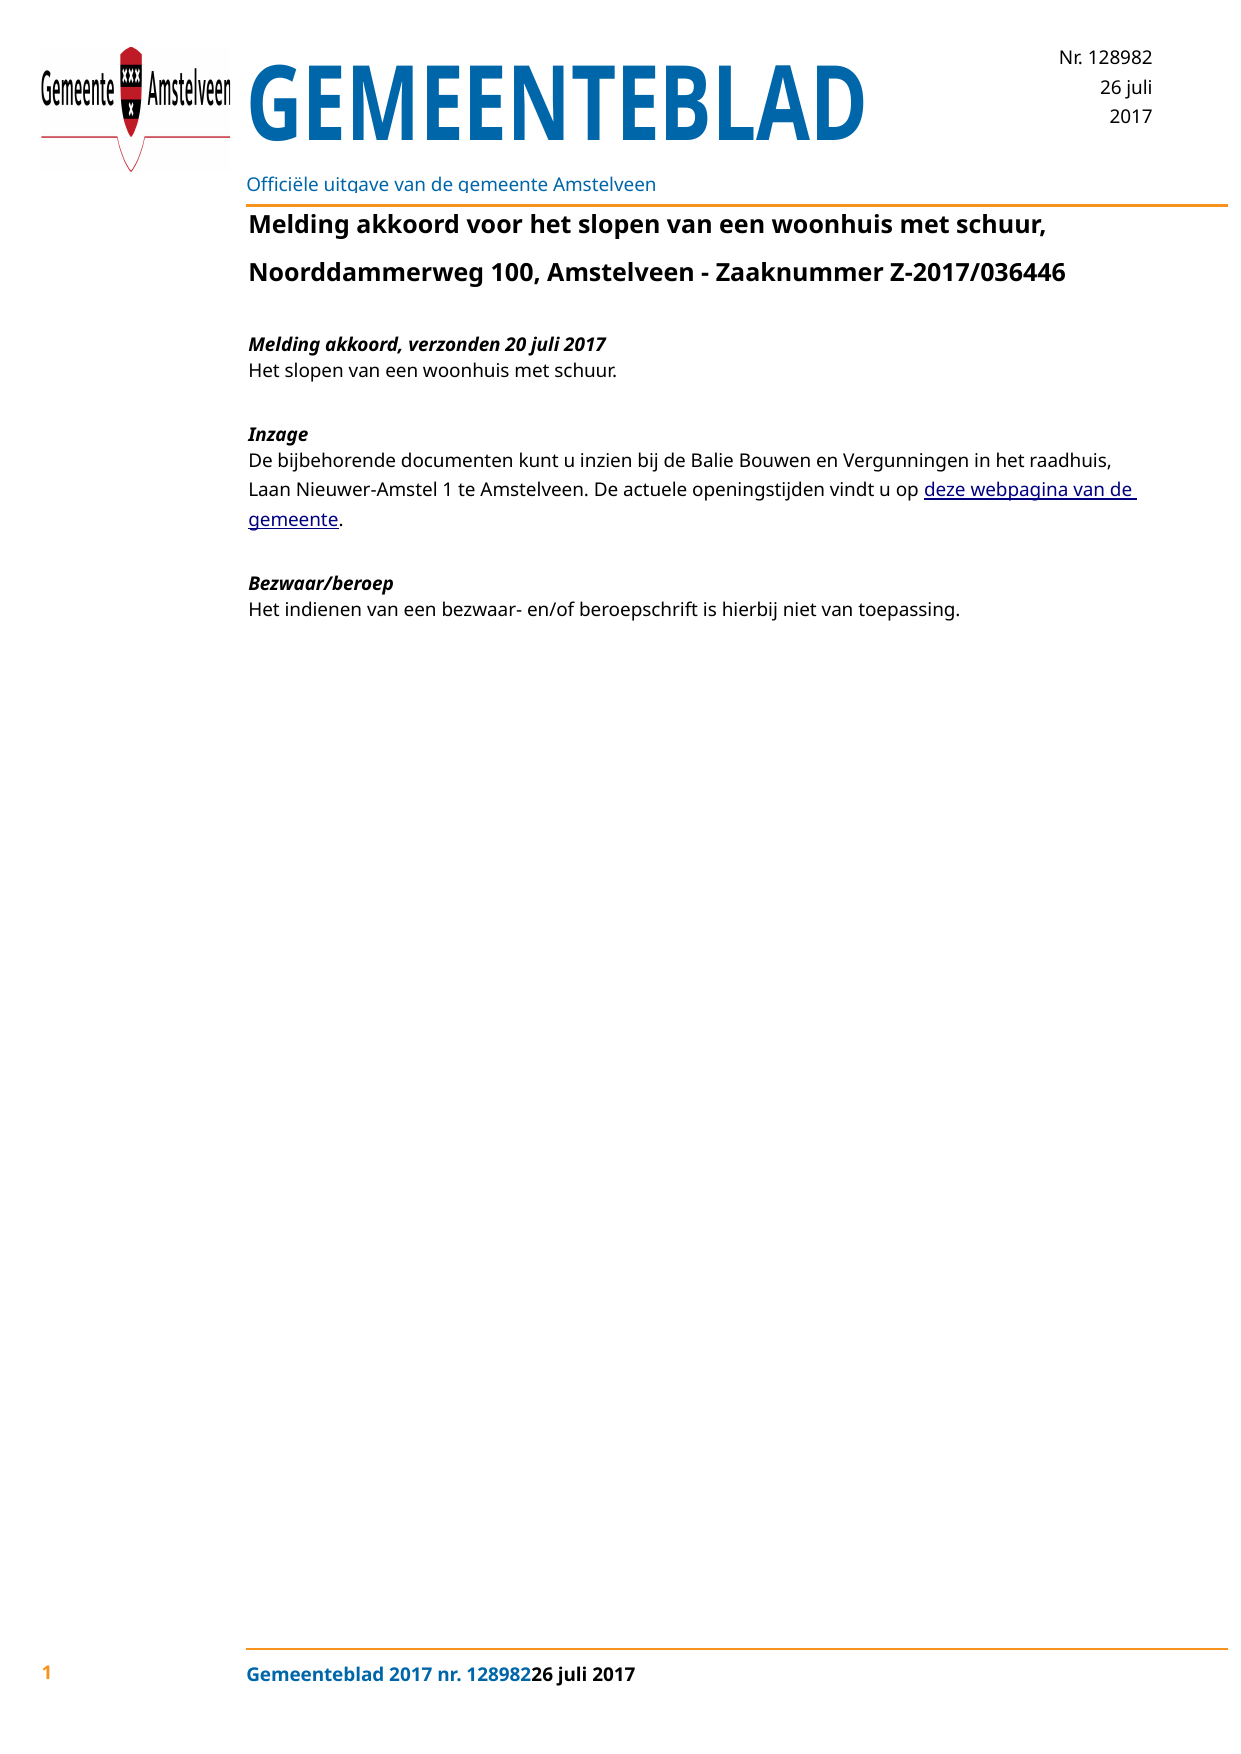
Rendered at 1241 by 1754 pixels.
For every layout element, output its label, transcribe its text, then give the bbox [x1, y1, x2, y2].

text Het indienen van een bezwaar- en/of beroepschrift is hierbij niet van toepassing. [248, 596, 1152, 621]
text Het slopen van een woonhuis met schuur. [248, 357, 1152, 383]
text Bezwaar/beroep [248, 570, 1152, 596]
text De bijbehorende documenten kunt u inzien bij de Balie Bouwen en Vergunningen in het raadhuis, Laan Nieuwer-Amstel 1 te Amstelveen. De actuele openingstijden vindt u op deze webpagina van de gemeente. [248, 447, 1152, 532]
text Melding akkoord voor het slopen van een woonhuis met schuur, Noorddammerweg 100, Amstelveen - Zaaknummer Z-2017/036446 [248, 207, 1152, 288]
text Melding akkoord, verzonden 20 juli 2017 [248, 331, 1152, 357]
text Inzage [248, 421, 1152, 447]
picture [41, 47, 231, 172]
